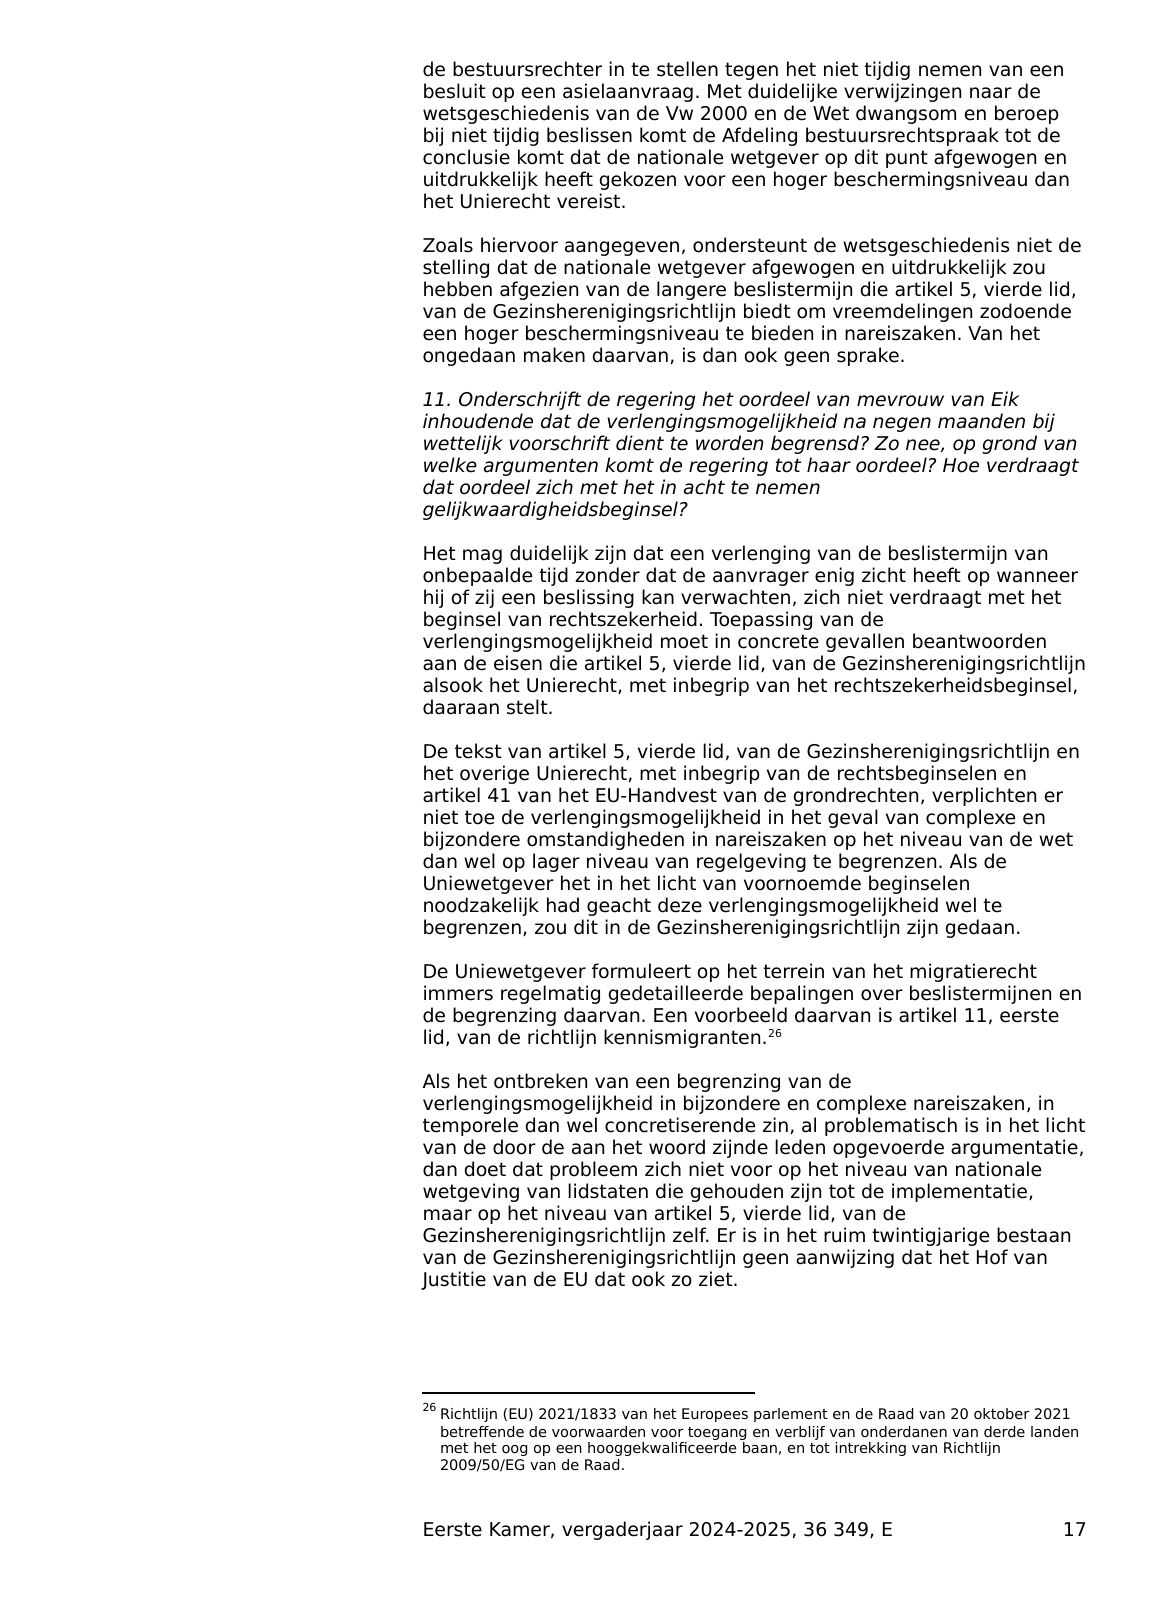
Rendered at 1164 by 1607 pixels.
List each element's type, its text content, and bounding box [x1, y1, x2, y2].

text Zoals hiervoor aangegeven, ondersteunt de wetsgeschiedenis niet de stelling dat de nationale wetgever afgewogen en uitdrukkelijk zou hebben afgezien van de langere beslistermijn die artikel 5, vierde lid, van de Gezinsherenigingsrichtlijn biedt om vreemdelingen zodoende een hoger beschermingsniveau te bieden in nareiszaken. Van het ongedaan maken daarvan, is dan ook geen sprake. [422, 235, 1087, 367]
text Als het ontbreken van een begrenzing van de verlengingsmogelijkheid in bijzondere en complexe nareiszaken, in temporele dan wel concretiserende zin, al problematisch is in het licht van de door de aan het woord zijnde leden opgevoerde argumentatie, dan doet dat probleem zich niet voor op het niveau van nationale wetgeving van lidstaten die gehouden zijn tot de implementatie, maar op het niveau van artikel 5, vierde lid, van de Gezinsherenigingsrichtlijn zelf. Er is in het ruim twintigjarige bestaan van de Gezinsherenigingsrichtlijn geen aanwijzing dat het Hof van Justitie van de EU dat ook zo ziet. [422, 1071, 1087, 1291]
text Richtlijn (EU) 2021/1833 van het Europees parlement en de Raad van 20 oktober 2021 betreffende de voorwaarden voor toegang en verblijf van onderdanen van derde landen met het oog op een hooggekwalificeerde baan, en tot intrekking van Richtlijn 2009/50/EG van de Raad. [422, 1402, 1087, 1474]
text De Uniewetgever formuleert op het terrein van het migratierecht immers regelmatig gedetailleerde bepalingen over beslistermijnen en de begrenzing daarvan. Een voorbeeld daarvan is artikel 11, eerste lid, van de richtlijn kennismigranten. [422, 961, 1087, 1049]
text de bestuursrechter in te stellen tegen het niet tijdig nemen van een besluit op een asielaanvraag. Met duidelijke verwijzingen naar de wetsgeschiedenis van de Vw 2000 en de Wet dwangsom en beroep bij niet tijdig beslissen komt de Afdeling bestuursrechtspraak tot de conclusie komt dat de nationale wetgever op dit punt afgewogen en uitdrukkelijk heeft gekozen voor een hoger beschermingsniveau dan het Unierecht vereist. [422, 59, 1087, 213]
text Het mag duidelijk zijn dat een verlenging van de beslistermijn van onbepaalde tijd zonder dat de aanvrager enig zicht heeft op wanneer hij of zij een beslissing kan verwachten, zich niet verdraagt met het beginsel van rechtszekerheid. Toepassing van de verlengingsmogelijkheid moet in concrete gevallen beantwoorden aan de eisen die artikel 5, vierde lid, van de Gezinsherenigingsrichtlijn alsook het Unierecht, met inbegrip van het rechtszekerheidsbeginsel, daaraan stelt. [422, 543, 1087, 719]
text 11. Onderschrijft de regering het oordeel van mevrouw van Eik inhoudende dat de verlengingsmogelijkheid na negen maanden bij wettelijk voorschrift dient te worden begrensd? Zo nee, op grond van welke argumenten komt de regering tot haar oordeel? Hoe verdraagt dat oordeel zich met het in acht te nemen gelijkwaardigheidsbeginsel? [422, 389, 1087, 521]
text De tekst van artikel 5, vierde lid, van de Gezinsherenigingsrichtlijn en het overige Unierecht, met inbegrip van de rechtsbeginselen en artikel 41 van het EU-Handvest van de grondrechten, verplichten er niet toe de verlengingsmogelijkheid in het geval van complexe en bijzondere omstandigheden in nareiszaken op het niveau van de wet dan wel op lager niveau van regelgeving te begrenzen. Als de Uniewetgever het in het licht van voornoemde beginselen noodzakelijk had geacht deze verlengingsmogelijkheid wel te begrenzen, zou dit in de Gezinsherenigingsrichtlijn zijn gedaan. [422, 741, 1087, 939]
